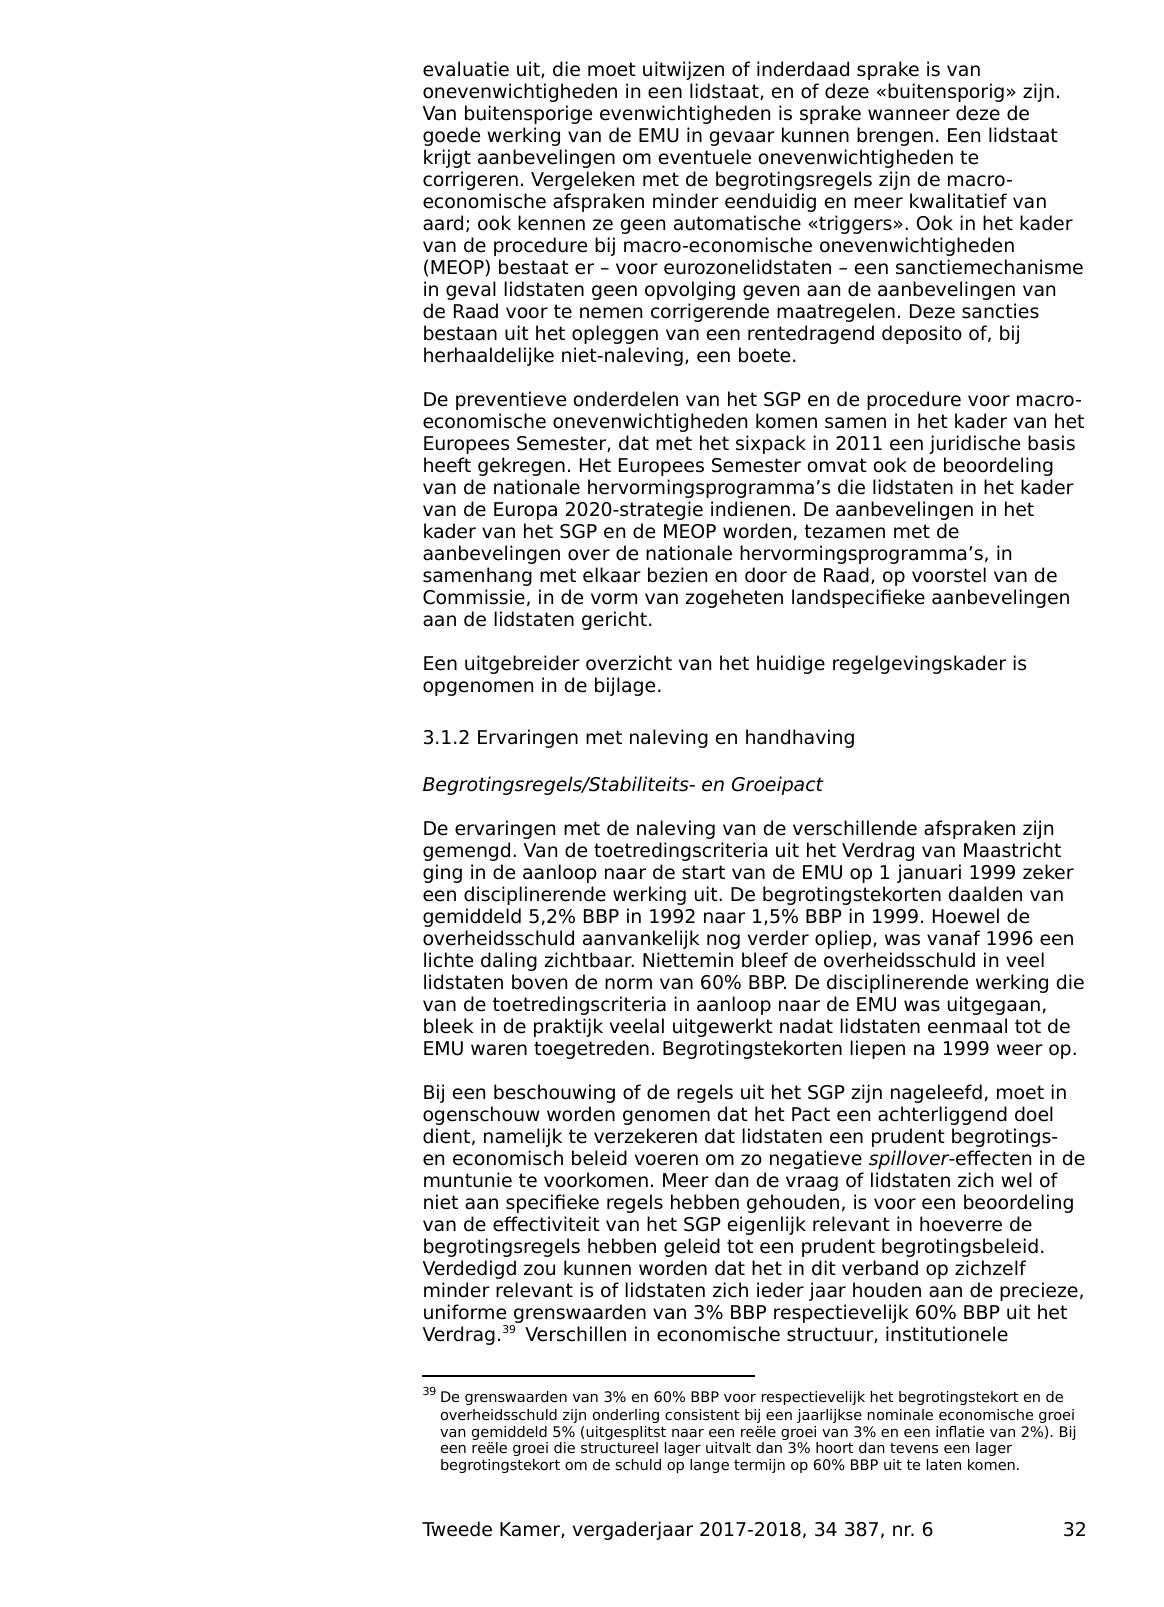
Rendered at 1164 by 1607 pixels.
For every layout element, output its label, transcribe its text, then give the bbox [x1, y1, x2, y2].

text De grenswaarden van 3% en 60% BBP voor respectievelijk het begrotingstekort en de overheidsschuld zijn onderling consistent bij een jaarlijkse nominale economische groei van gemiddeld 5% (uitgesplitst naar een reële groei van 3% en een inflatie van 2%). Bij een reële groei die structureel lager uitvalt dan 3% hoort dan tevens een lager begrotingstekort om de schuld op lange termijn op 60% BBP uit te laten komen. [422, 1385, 1087, 1474]
text De preventieve onderdelen van het SGP en de procedure voor macro-economische onevenwichtigheden komen samen in het kader van het Europees Semester, dat met het sixpack in 2011 een juridische basis heeft gekregen. Het Europees Semester omvat ook de beoordeling van de nationale hervormingsprogramma’s die lidstaten in het kader van de Europa 2020-strategie indienen. De aanbevelingen in het kader van het SGP en de MEOP worden, tezamen met de aanbevelingen over de nationale hervormingsprogramma’s, in samenhang met elkaar bezien en door de Raad, op voorstel van de Commissie, in de vorm van zogeheten landspecifieke aanbevelingen aan de lidstaten gericht. [422, 389, 1087, 631]
subtitle Begrotingsregels/Stabiliteits- en Groeipact [422, 774, 1087, 796]
subtitle 3.1.2 Ervaringen met naleving en handhaving [422, 727, 1087, 749]
text Een uitgebreider overzicht van het huidige regelgevingskader is opgenomen in de bijlage. [422, 653, 1087, 697]
text De ervaringen met de naleving van de verschillende afspraken zijn gemengd. Van de toetredingscriteria uit het Verdrag van Maastricht ging in de aanloop naar de start van de EMU op 1 januari 1999 zeker een disciplinerende werking uit. De begrotingstekorten daalden van gemiddeld 5,2% BBP in 1992 naar 1,5% BBP in 1999. Hoewel de overheidsschuld aanvankelijk nog verder opliep, was vanaf 1996 een lichte daling zichtbaar. Niettemin bleef de overheidsschuld in veel lidstaten boven de norm van 60% BBP. De disciplinerende werking die van de toetredingscriteria in aanloop naar de EMU was uitgegaan, bleek in de praktijk veelal uitgewerkt nadat lidstaten eenmaal tot de EMU waren toegetreden. Begrotingstekorten liepen na 1999 weer op. [422, 818, 1087, 1060]
text evaluatie uit, die moet uitwijzen of inderdaad sprake is van onevenwichtigheden in een lidstaat, en of deze «buitensporig» zijn. Van buitensporige evenwichtigheden is sprake wanneer deze de goede werking van de EMU in gevaar kunnen brengen. Een lidstaat krijgt aanbevelingen om eventuele onevenwichtigheden te corrigeren. Vergeleken met de begrotingsregels zijn de macro-economische afspraken minder eenduidig en meer kwalitatief van aard; ook kennen ze geen automatische «triggers». Ook in het kader van de procedure bij macro-economische onevenwichtigheden (MEOP) bestaat er – voor eurozonelidstaten – een sanctiemechanisme in geval lidstaten geen opvolging geven aan de aanbevelingen van de Raad voor te nemen corrigerende maatregelen. Deze sancties bestaan uit het opleggen van een rentedragend deposito of, bij herhaaldelijke niet-naleving, een boete. [422, 59, 1087, 367]
text Bij een beschouwing of de regels uit het SGP zijn nageleefd, moet in ogenschouw worden genomen dat het Pact een achterliggend doel dient, namelijk te verzekeren dat lidstaten een prudent begrotings- en economisch beleid voeren om zo negatieve spillover-effecten in de muntunie te voorkomen. Meer dan de vraag of lidstaten zich wel of niet aan specifieke regels hebben gehouden, is voor een beoordeling van de effectiviteit van het SGP eigenlijk relevant in hoeverre de begrotingsregels hebben geleid tot een prudent begrotingsbeleid. Verdedigd zou kunnen worden dat het in dit verband op zichzelf minder relevant is of lidstaten zich ieder jaar houden aan de precieze, uniforme grenswaarden van 3% BBP respectievelijk 60% BBP uit het Verdrag. Verschillen in economische structuur, institutionele [422, 1082, 1087, 1346]
